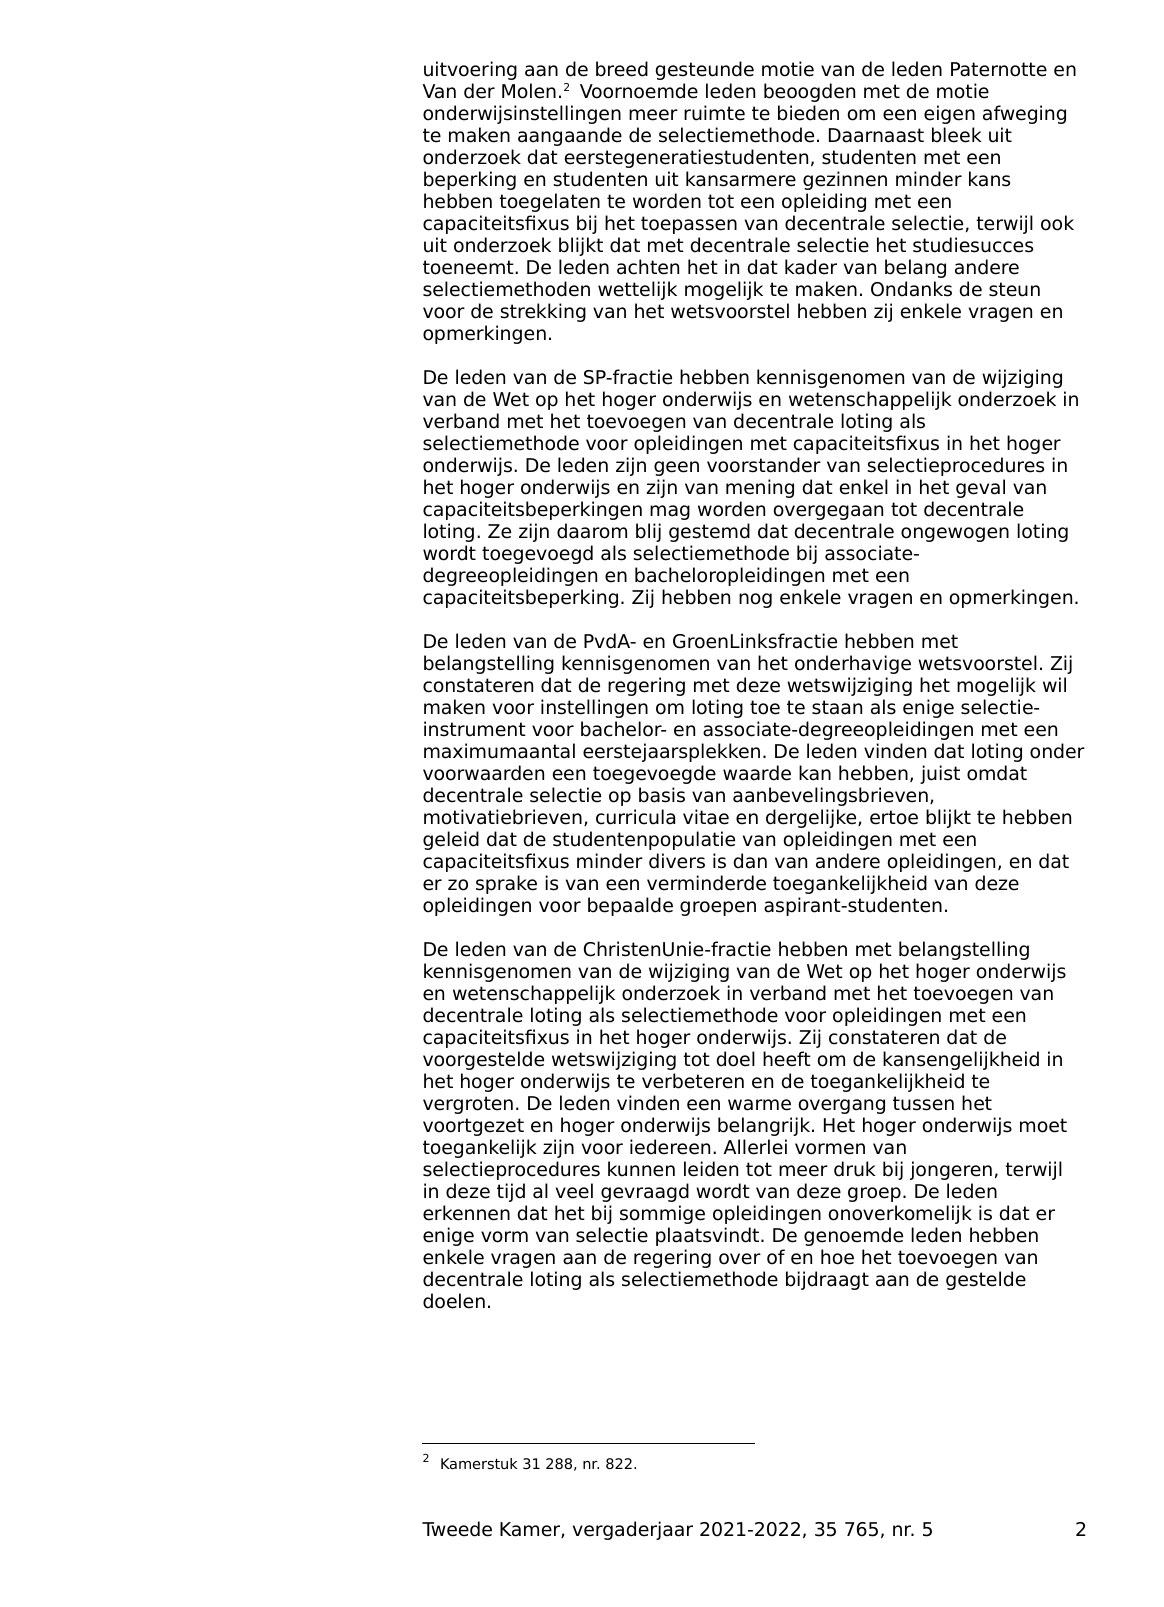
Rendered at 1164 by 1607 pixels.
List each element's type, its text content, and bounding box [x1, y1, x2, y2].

text De leden van de SP-fractie hebben kennisgenomen van de wijziging van de Wet op het hoger onderwijs en wetenschappelijk onderzoek in verband met het toevoegen van decentrale loting als selectiemethode voor opleidingen met capaciteitsfixus in het hoger onderwijs. De leden zijn geen voorstander van selectieprocedures in het hoger onderwijs en zijn van mening dat enkel in het geval van capaciteitsbeperkingen mag worden overgegaan tot decentrale loting. Ze zijn daarom blij gestemd dat decentrale ongewogen loting wordt toegevoegd als selectiemethode bij associate-degreeopleidingen en bacheloropleidingen met een capaciteitsbeperking. Zij hebben nog enkele vragen en opmerkingen. [422, 367, 1087, 609]
text De leden van de ChristenUnie-fractie hebben met belangstelling kennisgenomen van de wijziging van de Wet op het hoger onderwijs en wetenschappelijk onderzoek in verband met het toevoegen van decentrale loting als selectiemethode voor opleidingen met een capaciteitsfixus in het hoger onderwijs. Zij constateren dat de voorgestelde wetswijziging tot doel heeft om de kansengelijkheid in het hoger onderwijs te verbeteren en de toegankelijkheid te vergroten. De leden vinden een warme overgang tussen het voortgezet en hoger onderwijs belangrijk. Het hoger onderwijs moet toegankelijk zijn voor iedereen. Allerlei vormen van selectieprocedures kunnen leiden tot meer druk bij jongeren, terwijl in deze tijd al veel gevraagd wordt van deze groep. De leden erkennen dat het bij sommige opleidingen onoverkomelijk is dat er enige vorm van selectie plaatsvindt. De genoemde leden hebben enkele vragen aan de regering over of en hoe het toevoegen van decentrale loting als selectiemethode bijdraagt aan de gestelde doelen. [422, 939, 1087, 1312]
text De leden van de PvdA- en GroenLinksfractie hebben met belangstelling kennisgenomen van het onderhavige wetsvoorstel. Zij constateren dat de regering met deze wetswijziging het mogelijk wil maken voor instellingen om loting toe te staan als enige selectie-instrument voor bachelor- en associate-degreeopleidingen met een maximumaantal eerstejaarsplekken. De leden vinden dat loting onder voorwaarden een toegevoegde waarde kan hebben, juist omdat decentrale selectie op basis van aanbevelingsbrieven, motivatiebrieven, curricula vitae en dergelijke, ertoe blijkt te hebben geleid dat de studentenpopulatie van opleidingen met een capaciteitsfixus minder divers is dan van andere opleidingen, en dat er zo sprake is van een verminderde toegankelijkheid van deze opleidingen voor bepaalde groepen aspirant-studenten. [422, 631, 1087, 917]
text Kamerstuk 31 288, nr. 822. [422, 1452, 1087, 1474]
text uitvoering aan de breed gesteunde motie van de leden Paternotte en Van der Molen. Voornoemde leden beoogden met de motie onderwijsinstellingen meer ruimte te bieden om een eigen afweging te maken aangaande de selectiemethode. Daarnaast bleek uit onderzoek dat eerstegeneratiestudenten, studenten met een beperking en studenten uit kansarmere gezinnen minder kans hebben toegelaten te worden tot een opleiding met een capaciteitsfixus bij het toepassen van decentrale selectie, terwijl ook uit onderzoek blijkt dat met decentrale selectie het studiesucces toeneemt. De leden achten het in dat kader van belang andere selectiemethoden wettelijk mogelijk te maken. Ondanks de steun voor de strekking van het wetsvoorstel hebben zij enkele vragen en opmerkingen. [422, 59, 1087, 345]
